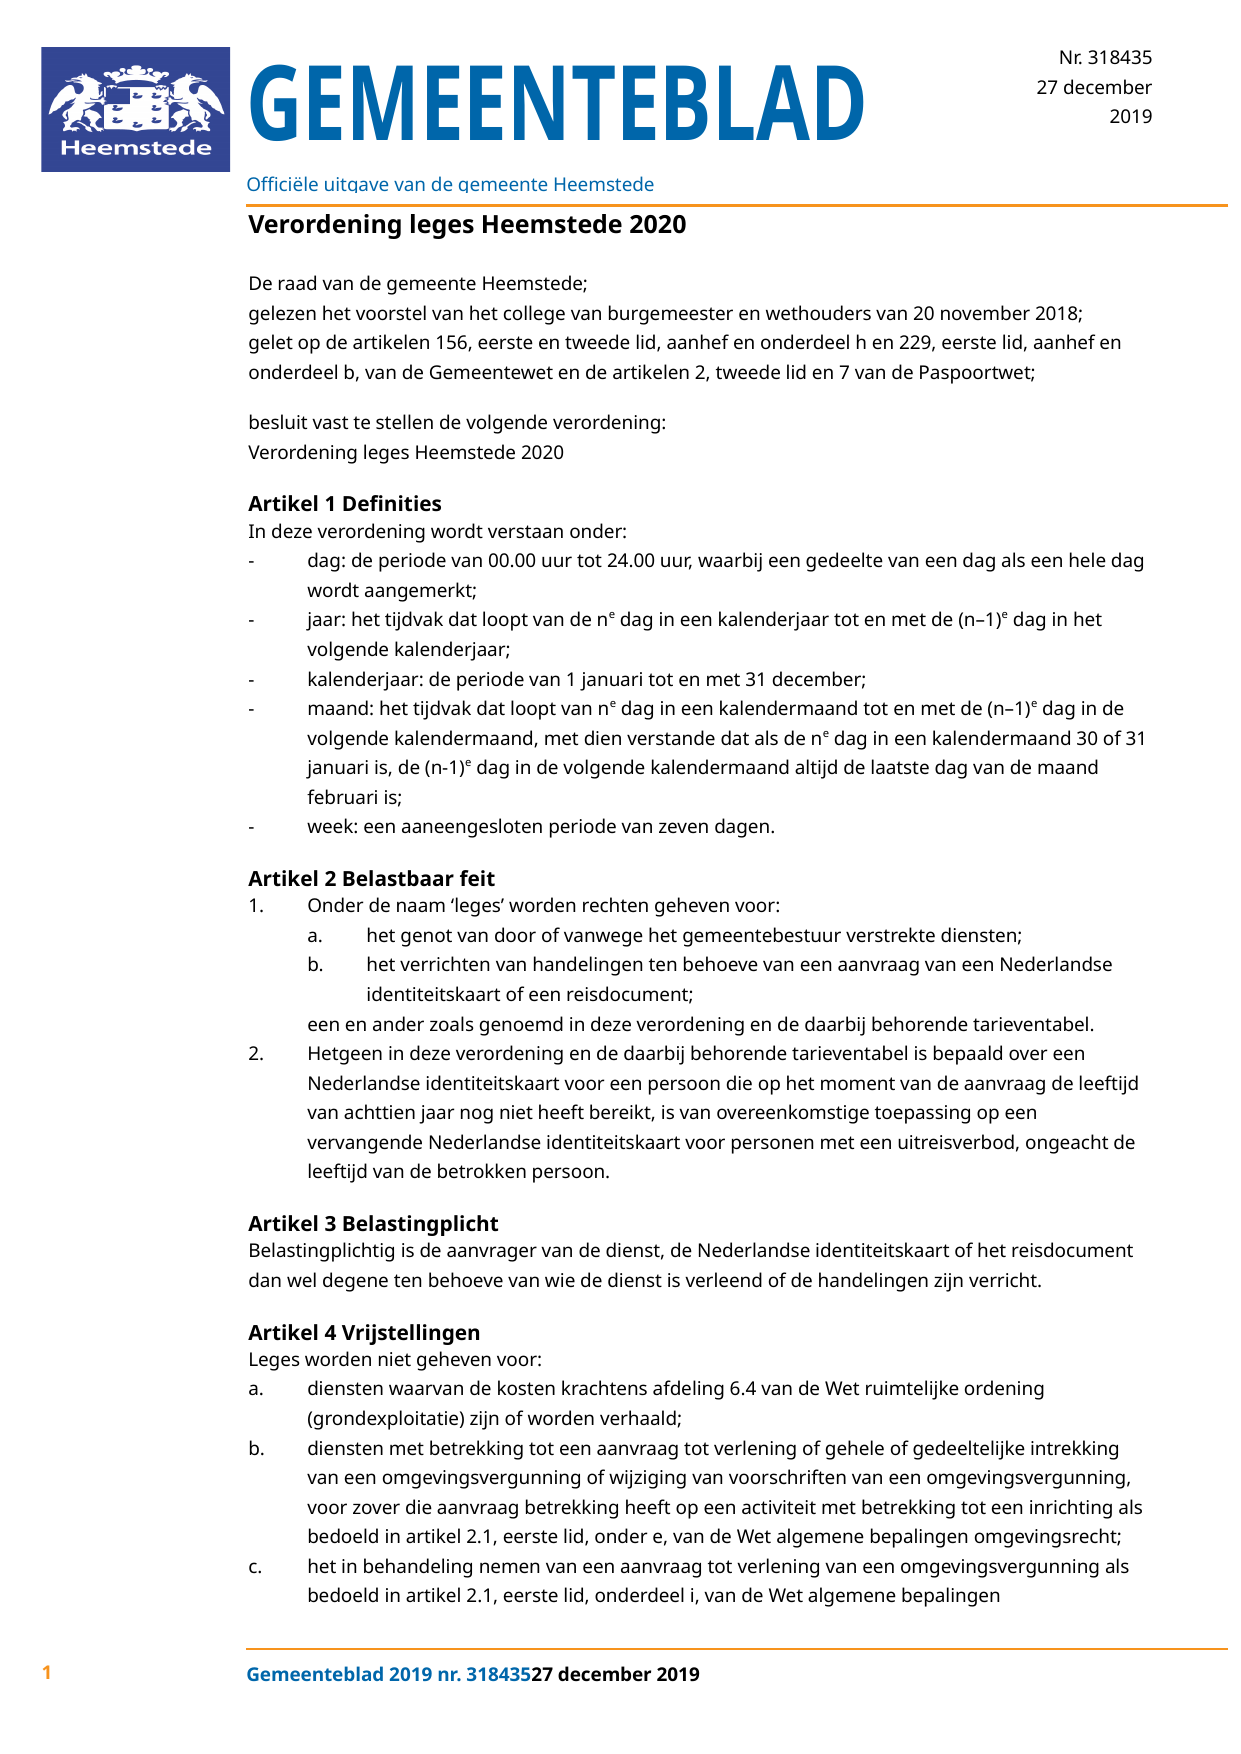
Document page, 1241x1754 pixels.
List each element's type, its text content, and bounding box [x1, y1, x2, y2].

list het genot van door of vanwege het gemeentebestuur verstrekte diensten; [307, 922, 1152, 948]
list week: een aaneengesloten periode van zeven dagen. [248, 814, 1152, 839]
text Belastingplichtig is de aanvrager van de dienst, de Nederlandse identiteitskaart of het reisdocument dan wel degene ten behoeve van wie de dienst is verleend of de handelingen zijn verricht. [248, 1238, 1152, 1293]
text Verordening leges Heemstede 2020 [248, 439, 1152, 465]
list maand: het tijdvak dat loopt van ne dag in een kalendermaand tot en met de (n–1)e dag in de volgende kalendermaand, met dien verstande dat als de ne dag in een kalendermaand 30 of 31 januari is, de (n-1)e dag in de volgende kalendermaand altijd de laatste dag van de maand februari is; [248, 695, 1152, 810]
text gelezen het voorstel van het college van burgemeester en wethouders van 20 november 2018; [248, 300, 1152, 326]
list het verrichten van handelingen ten behoeve van een aanvraag van een Nederlandse identiteitskaart of een reisdocument; [307, 952, 1152, 1007]
text Verordening leges Heemstede 2020 [248, 207, 1152, 241]
picture [41, 47, 231, 172]
list dag: de periode van 00.00 uur tot 24.00 uur, waarbij een gedeelte van een dag als een hele dag wordt aangemerkt; [248, 547, 1152, 603]
text Artikel 4 Vrijstellingen [248, 1318, 1152, 1346]
text Leges worden niet geheven voor: [248, 1346, 1152, 1372]
text De raad van de gemeente Heemstede; [248, 270, 1152, 296]
text Artikel 1 Definities [248, 489, 1152, 518]
text Artikel 2 Belastbaar feit [248, 864, 1152, 892]
list jaar: het tijdvak dat loopt van de ne dag in een kalenderjaar tot en met de (n–1)e dag in het volgende kalenderjaar; [248, 607, 1152, 662]
text gelet op de artikelen 156, eerste en tweede lid, aanhef en onderdeel h en 229, eerste lid, aanhef en onderdeel b, van de Gemeentewet en de artikelen 2, tweede lid en 7 van de Paspoortwet; [248, 329, 1152, 385]
list Hetgeen in deze verordening en de daarbij behorende tarieventabel is bepaald over een Nederlandse identiteitskaart voor een persoon die op het moment van de aanvraag de leeftijd van achttien jaar nog niet heeft bereikt, is van overeenkomstige toepassing op een vervangende Nederlandse identiteitskaart voor personen met een uitreisverbod, ongeacht de leeftijd van de betrokken persoon. [248, 1040, 1152, 1184]
text besluit vast te stellen de volgende verordening: [248, 409, 1152, 435]
list Onder de naam ‘leges’ worden rechten geheven voor: [248, 892, 1152, 918]
list kalenderjaar: de periode van 1 januari tot en met 31 december; [248, 666, 1152, 691]
list het in behandeling nemen van een aanvraag tot verlening van een omgevingsvergunning als bedoeld in artikel 2.1, eerste lid, onderdeel i, van de Wet algemene bepalingen [248, 1553, 1152, 1608]
text Artikel 3 Belastingplicht [248, 1209, 1152, 1238]
list diensten met betrekking tot een aanvraag tot verlening of gehele of gedeeltelijke intrekking van een omgevingsvergunning of wijziging van voorschriften van een omgevingsvergunning, voor zover die aanvraag betrekking heeft op een activiteit met betrekking tot een inrichting als bedoeld in artikel 2.1, eerste lid, onder e, van de Wet algemene bepalingen omgevingsrecht; [248, 1435, 1152, 1549]
text In deze verordening wordt verstaan onder: [248, 518, 1152, 543]
list een en ander zoals genoemd in deze verordening en de daarbij behorende tarieventabel. [248, 1011, 1152, 1037]
list diensten waarvan de kosten krachtens afdeling 6.4 van de Wet ruimtelijke ordening (grondexploitatie) zijn of worden verhaald; [248, 1376, 1152, 1431]
